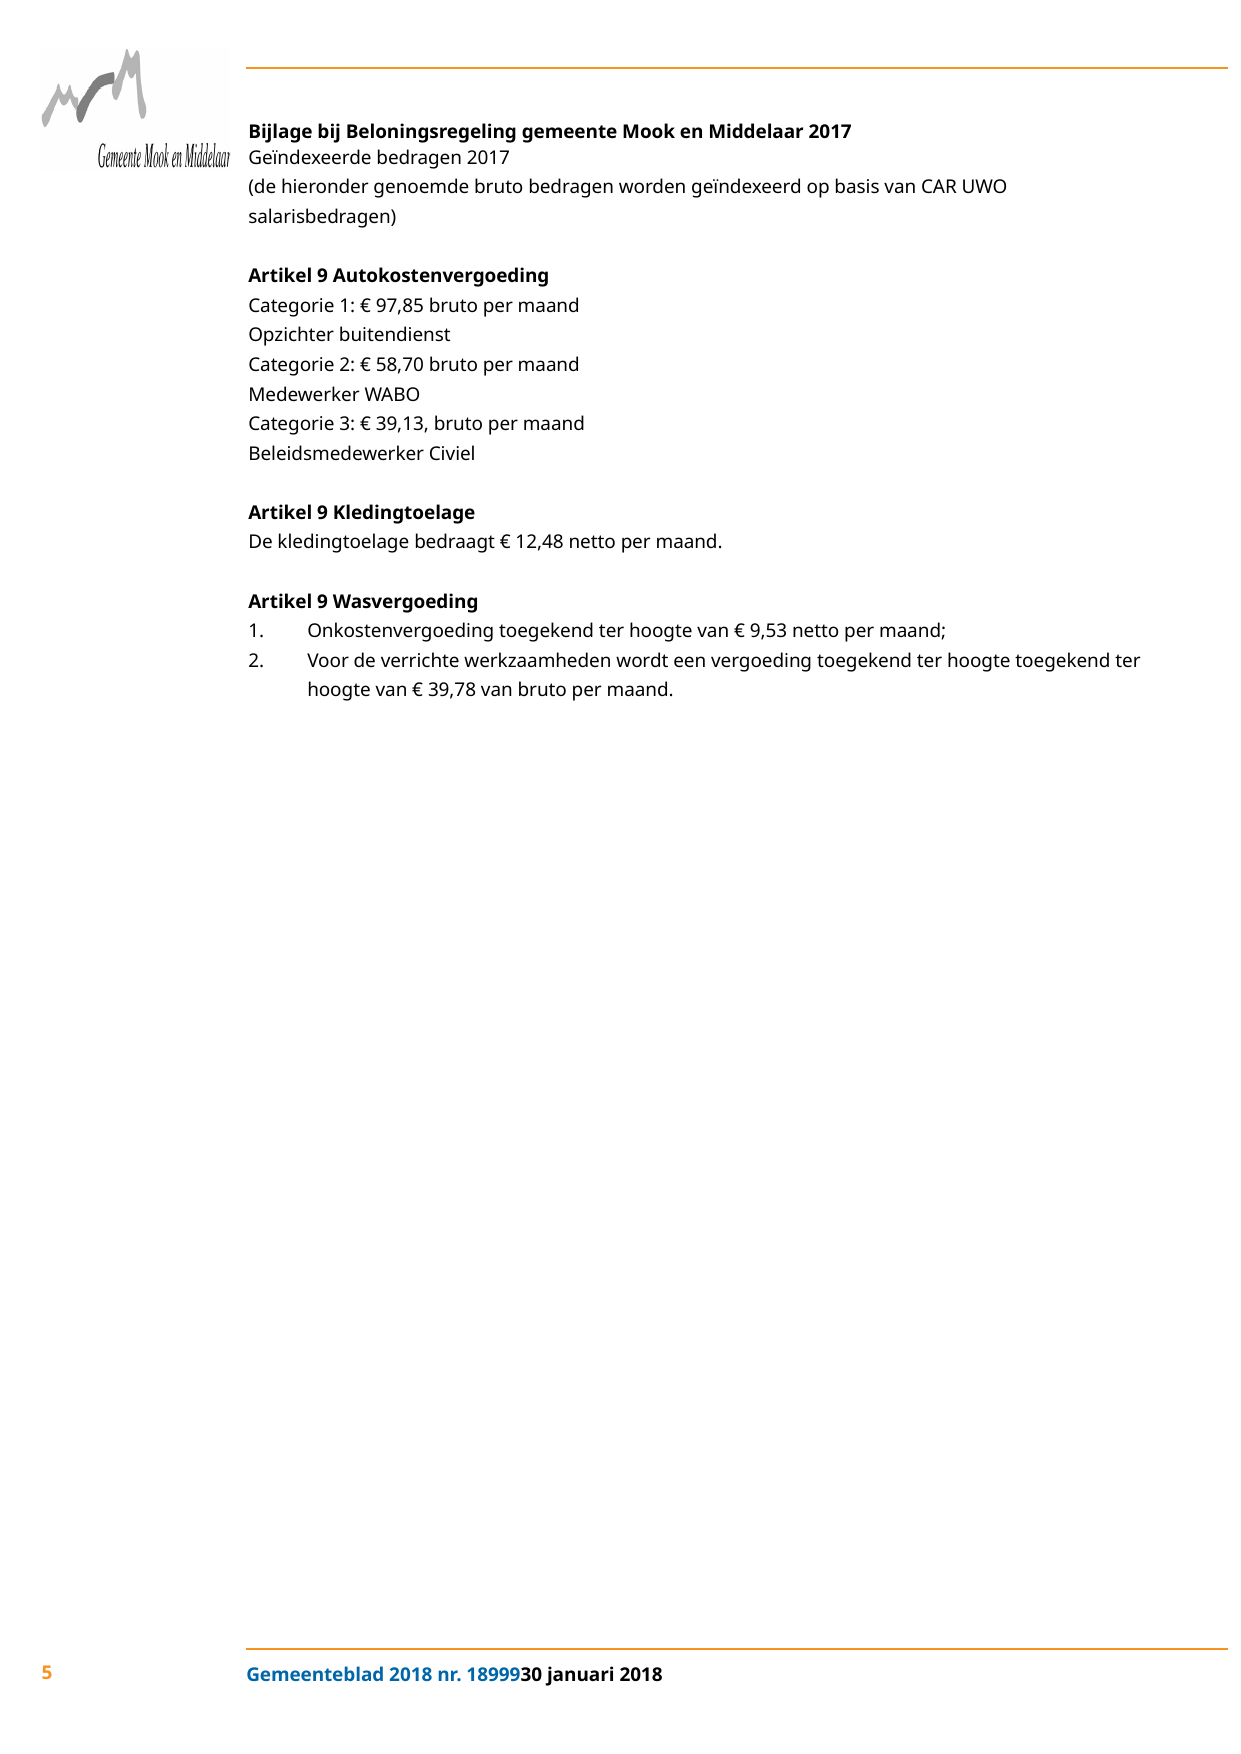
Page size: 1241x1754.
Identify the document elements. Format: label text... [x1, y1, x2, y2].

text Categorie 3: € 39,13, bruto per maand [248, 410, 1152, 436]
list Onkostenvergoeding toegekend ter hoogte van € 9,53 netto per maand; [248, 617, 1152, 643]
list Voor de verrichte werkzaamheden wordt een vergoeding toegekend ter hoogte toegekend ter hoogte van € 39,78 van bruto per maand. [248, 647, 1152, 702]
text Artikel 9 Wasvergoeding [248, 588, 1152, 614]
text Opzichter buitendienst [248, 322, 1152, 347]
picture [41, 47, 231, 172]
text Beleidsmedewerker Civiel [248, 440, 1152, 466]
text Artikel 9 Kledingtoelage [248, 499, 1152, 525]
text Geïndexeerde bedragen 2017 [248, 144, 1152, 170]
text Categorie 1: € 97,85 bruto per maand [248, 292, 1152, 318]
text Bijlage bij Beloningsregeling gemeente Mook en Middelaar 2017 [248, 116, 1152, 144]
text Categorie 2: € 58,70 bruto per maand [248, 351, 1152, 377]
text (de hieronder genoemde bruto bedragen worden geïndexeerd op basis van CAR UWO salarisbedragen) [248, 174, 1152, 229]
text De kledingtoelage bedraagt € 12,48 netto per maand. [248, 529, 1152, 554]
text Medewerker WABO [248, 381, 1152, 407]
text Artikel 9 Autokostenvergoeding [248, 262, 1152, 288]
